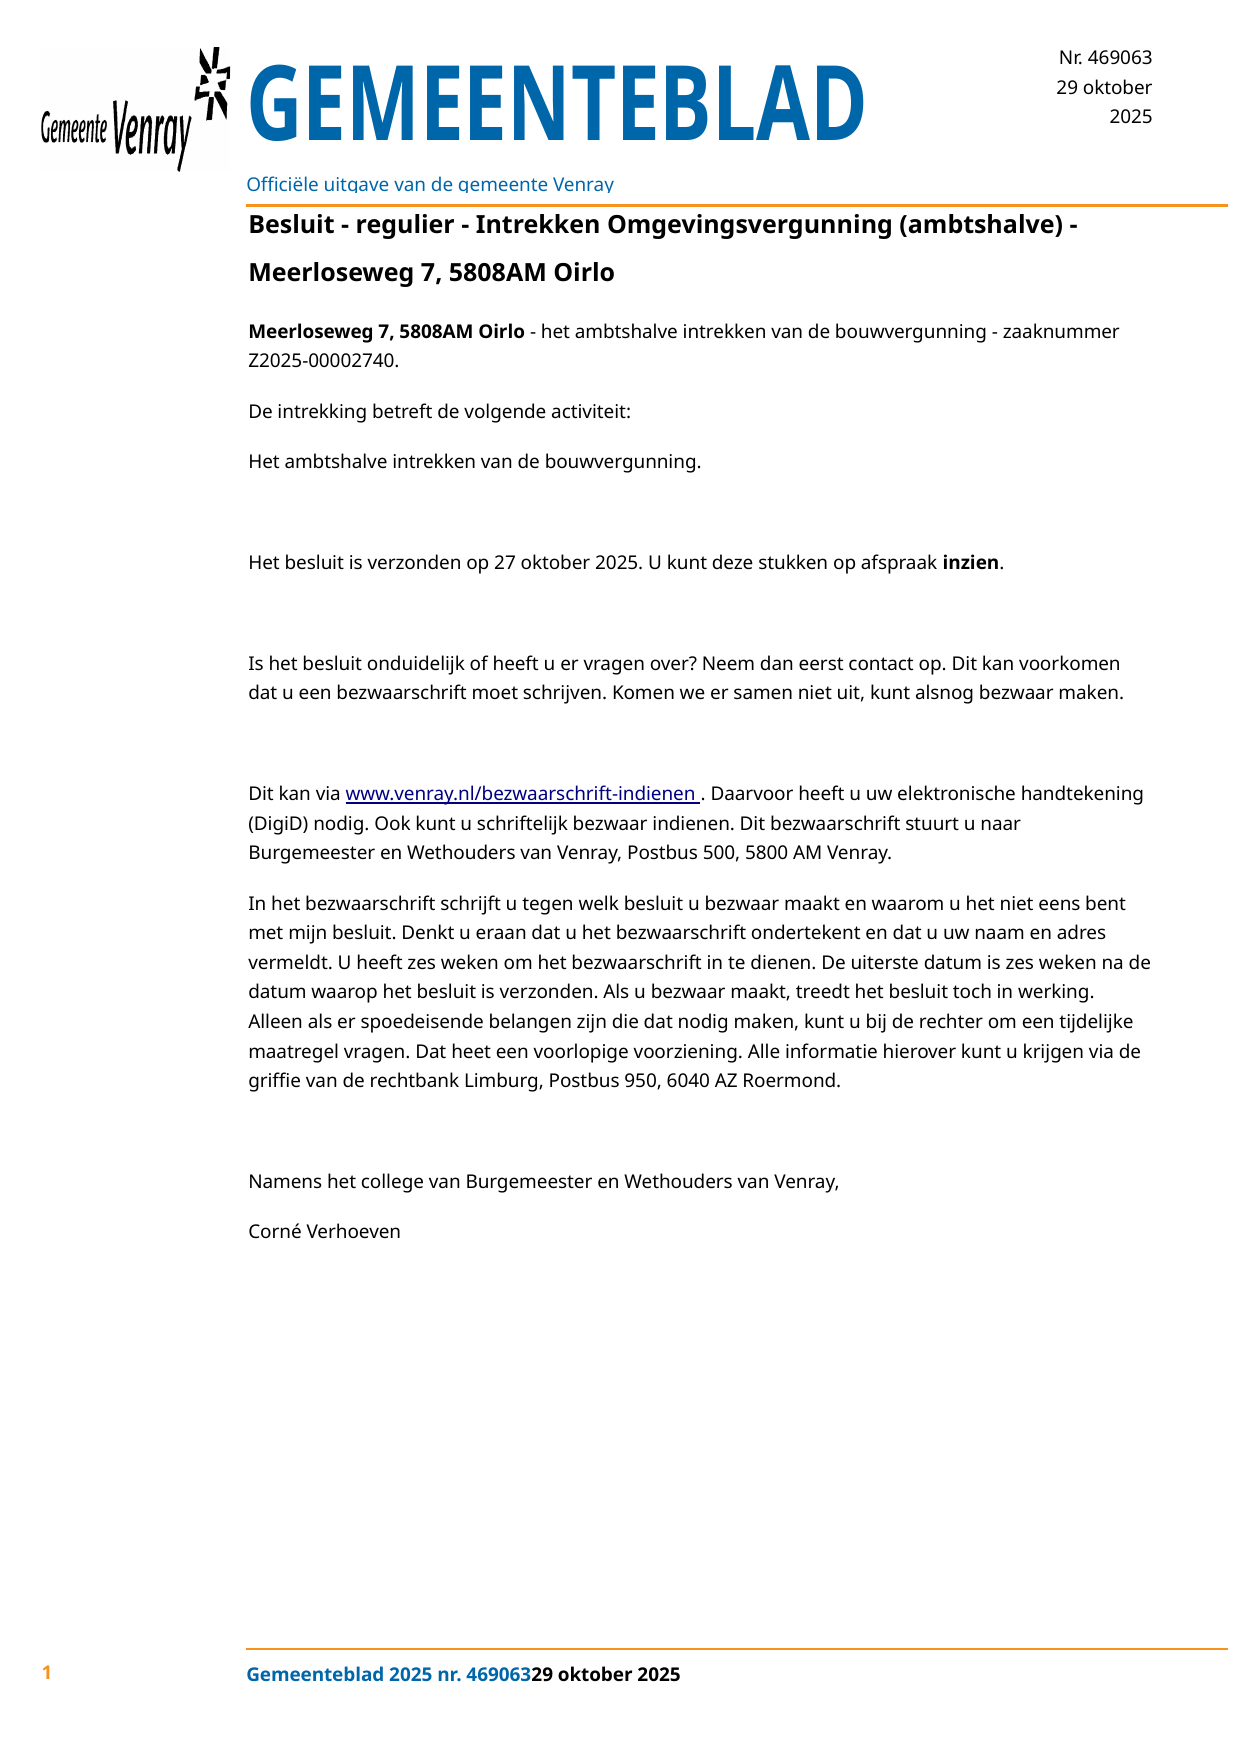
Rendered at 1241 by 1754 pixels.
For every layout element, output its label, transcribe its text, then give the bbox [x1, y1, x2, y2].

text Het besluit is verzonden op 27 oktober 2025. U kunt deze stukken op afspraak inzien. [248, 549, 1152, 575]
text In het bezwaarschrift schrijft u tegen welk besluit u bezwaar maakt en waarom u het niet eens bent met mijn besluit. Denkt u eraan dat u het bezwaarschrift ondertekent en dat u uw naam en adres vermeldt. U heeft zes weken om het bezwaarschrift in te dienen. De uiterste datum is zes weken na de datum waarop het besluit is verzonden. Als u bezwaar maakt, treedt het besluit toch in werking. Alleen als er spoedeisende belangen zijn die dat nodig maken, kunt u bij de rechter om een tijdelijke maatregel vragen. Dat heet een voorlopige voorziening. Alle informatie hierover kunt u krijgen via de griffie van de rechtbank Limburg, Postbus 950, 6040 AZ Roermond. [248, 890, 1152, 1093]
text Dit kan via www.venray.nl/bezwaarschrift-indienen . Daarvoor heeft u uw elektronische handtekening (DigiD) nodig. Ook kunt u schriftelijk bezwaar indienen. Dit bezwaarschrift stuurt u naar Burgemeester en Wethouders van Venray, Postbus 500, 5800 AM Venray. [248, 780, 1152, 865]
picture [41, 47, 231, 172]
text Namens het college van Burgemeester en Wethouders van Venray, [248, 1168, 1152, 1194]
text Is het besluit onduidelijk of heeft u er vragen over? Neem dan eerst contact op. Dit kan voorkomen dat u een bezwaarschrift moet schrijven. Komen we er samen niet uit, kunt alsnog bezwaar maken. [248, 650, 1152, 705]
text Het ambtshalve intrekken van de bouwvergunning. [248, 448, 1152, 474]
text De intrekking betreft de volgende activiteit: [248, 398, 1152, 424]
text Besluit - regulier - Intrekken Omgevingsvergunning (ambtshalve) - Meerloseweg 7, 5808AM Oirlo [248, 207, 1152, 288]
text Corné Verhoeven [248, 1219, 1152, 1244]
text Meerloseweg 7, 5808AM Oirlo - het ambtshalve intrekken van de bouwvergunning - zaaknummer Z2025-00002740. [248, 318, 1152, 373]
